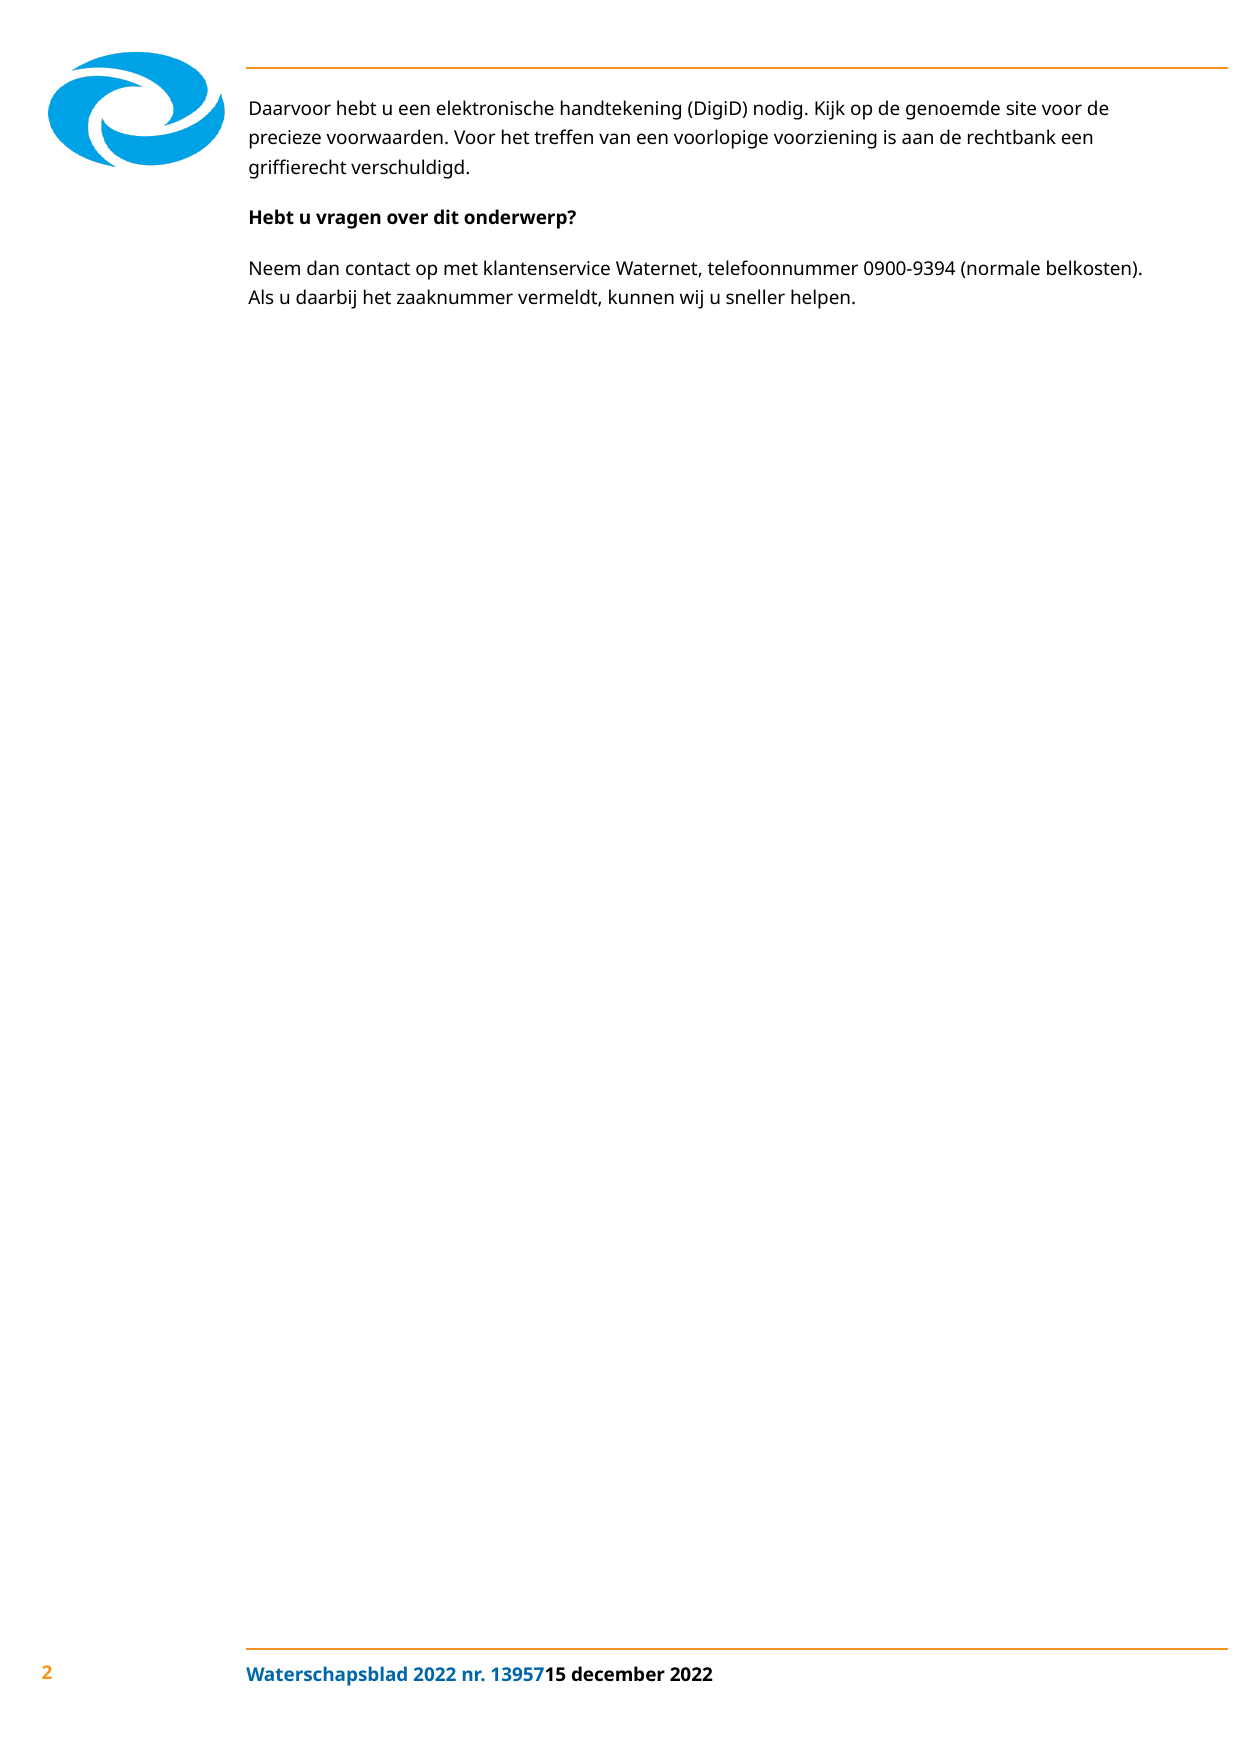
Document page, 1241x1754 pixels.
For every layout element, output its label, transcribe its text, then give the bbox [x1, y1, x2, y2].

text Daarvoor hebt u een elektronische handtekening (DigiD) nodig. Kijk op de genoemde site voor de precieze voorwaarden. Voor het treffen van een voorlopige voorziening is aan de rechtbank een griffierecht verschuldigd. [248, 95, 1152, 180]
picture [41, 47, 231, 172]
text Hebt u vragen over dit onderwerp? [248, 204, 1152, 230]
text Neem dan contact op met klantenservice Waternet, telefoonnummer 0900-9394 (normale belkosten). Als u daarbij het zaaknummer vermeldt, kunnen wij u sneller helpen. [248, 255, 1152, 310]
